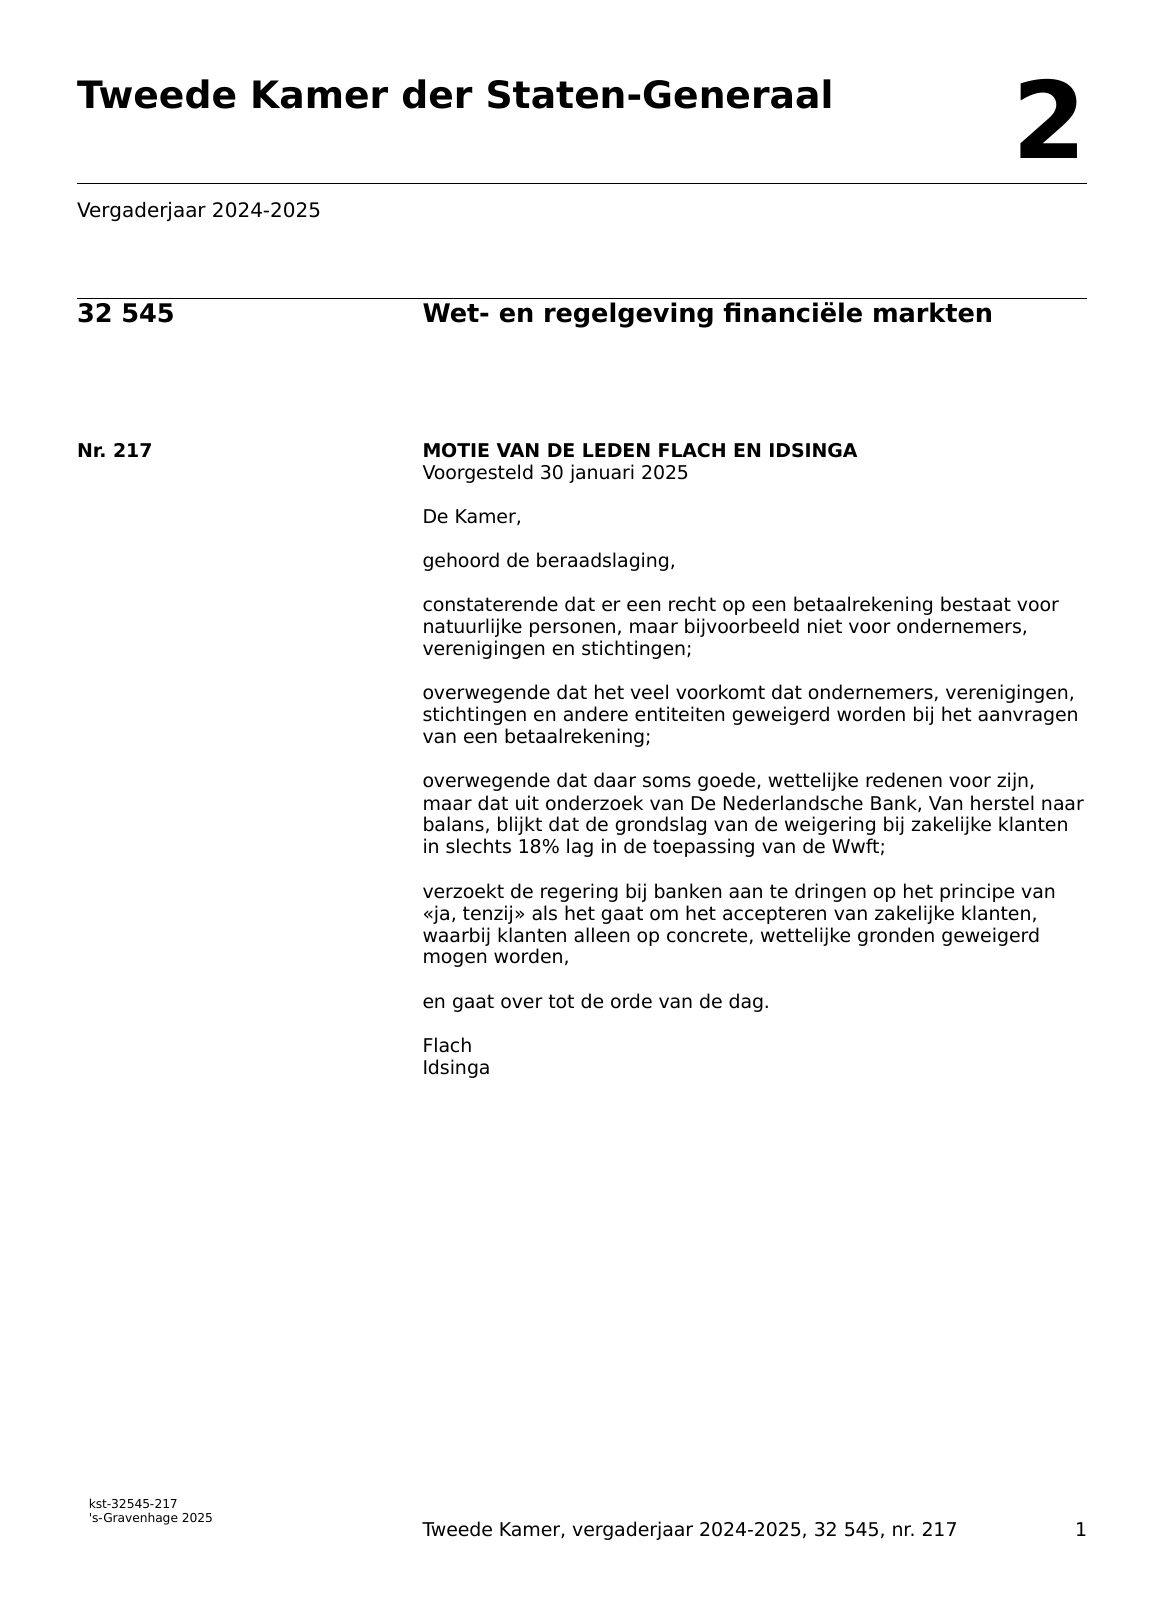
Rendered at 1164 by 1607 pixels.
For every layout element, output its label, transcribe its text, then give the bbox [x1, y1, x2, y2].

text De Kamer, [422, 506, 1087, 528]
subtitle Nr. 217 MOTIE VAN DE LEDEN FLACH EN IDSINGA [77, 440, 1087, 462]
text en gaat over tot de orde van de dag. [422, 991, 1087, 1013]
text 's-Gravenhage 2025 [88, 1511, 323, 1525]
text Flach [422, 1035, 1087, 1057]
text kst-32545-217 [88, 1497, 323, 1511]
text Idsinga [422, 1057, 1087, 1079]
text overwegende dat daar soms goede, wettelijke redenen voor zijn, maar dat uit onderzoek van De Nederlandsche Bank, Van herstel naar balans, blijkt dat de grondslag van de weigering bij zakelijke klanten in slechts 18% lag in de toepassing van de Wwft; [422, 770, 1087, 858]
text overwegende dat het veel voorkomt dat ondernemers, verenigingen, stichtingen en andere entiteiten geweigerd worden bij het aanvragen van een betaalrekening; [422, 682, 1087, 748]
table_cell Vergaderjaar 2024-2025 [77, 184, 1087, 298]
table_header 2 [886, 59, 1087, 183]
table_header Tweede Kamer der Staten-Generaal [77, 59, 886, 183]
subtitle 32 545 Wet- en regelgeving financiële markten [77, 299, 1087, 329]
text Voorgesteld 30 januari 2025 [422, 462, 1087, 484]
text gehoord de beraadslaging, [422, 550, 1087, 572]
text constaterende dat er een recht op een betaalrekening bestaat voor natuurlijke personen, maar bijvoorbeeld niet voor ondernemers, verenigingen en stichtingen; [422, 594, 1087, 660]
text verzoekt de regering bij banken aan te dringen op het principe van «ja, tenzij» als het gaat om het accepteren van zakelijke klanten, waarbij klanten alleen op concrete, wettelijke gronden geweigerd mogen worden, [422, 881, 1087, 968]
